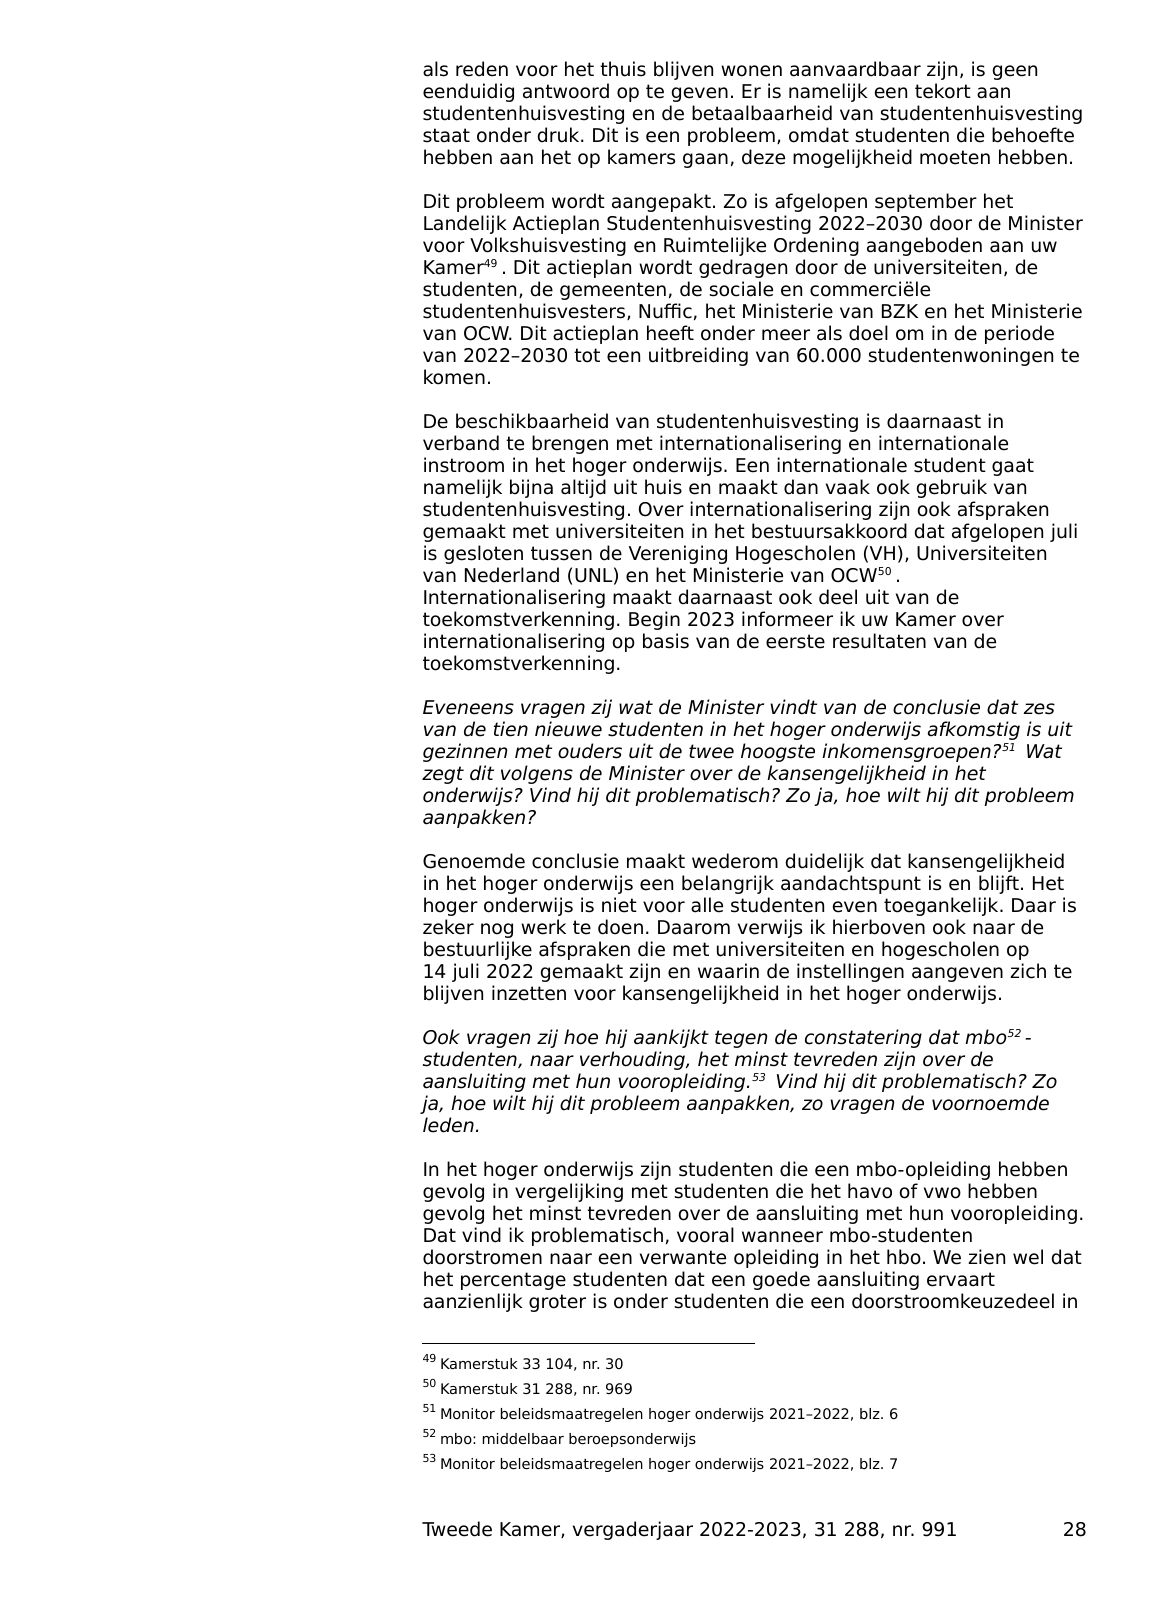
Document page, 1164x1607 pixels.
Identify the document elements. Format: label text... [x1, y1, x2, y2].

text Monitor beleidsmaatregelen hoger onderwijs 2021–2022, blz. 6 [422, 1402, 1087, 1424]
text Genoemde conclusie maakt wederom duidelijk dat kansengelijkheid in het hoger onderwijs een belangrijk aandachtspunt is en blijft. Het hoger onderwijs is niet voor alle studenten even toegankelijk. Daar is zeker nog werk te doen. Daarom verwijs ik hierboven ook naar de bestuurlijke afspraken die met universiteiten en hogescholen op 14 juli 2022 gemaakt zijn en waarin de instellingen aangeven zich te blijven inzetten voor kansengelijkheid in het hoger onderwijs. [422, 851, 1087, 1005]
text Kamerstuk 33 104, nr. 30 [422, 1352, 1087, 1374]
text In het hoger onderwijs zijn studenten die een mbo-opleiding hebben gevolg in vergelijking met studenten die het havo of vwo hebben gevolg het minst tevreden over de aansluiting met hun vooropleiding. Dat vind ik problematisch, vooral wanneer mbo-studenten doorstromen naar een verwante opleiding in het hbo. We zien wel dat het percentage studenten dat een goede aansluiting ervaart aanzienlijk groter is onder studenten die een doorstroomkeuzedeel in [422, 1159, 1087, 1313]
text Ook vragen zij hoe hij aankijkt tegen de constatering dat mbo-studenten, naar verhouding, het minst tevreden zijn over de aansluiting met hun vooropleiding. Vind hij dit problematisch? Zo ja, hoe wilt hij dit probleem aanpakken, zo vragen de voornoemde leden. [422, 1027, 1087, 1137]
text mbo: middelbaar beroepsonderwijs [422, 1427, 1087, 1449]
text Dit probleem wordt aangepakt. Zo is afgelopen september het Landelijk Actieplan Studentenhuisvesting 2022–2030 door de Minister voor Volkshuisvesting en Ruimtelijke Ordening aangeboden aan uw Kamer. Dit actieplan wordt gedragen door de universiteiten, de studenten, de gemeenten, de sociale en commerciële studentenhuisvesters, Nuffic, het Ministerie van BZK en het Ministerie van OCW. Dit actieplan heeft onder meer als doel om in de periode van 2022–2030 tot een uitbreiding van 60.000 studentenwoningen te komen. [422, 191, 1087, 389]
text Kamerstuk 31 288, nr. 969 [422, 1377, 1087, 1399]
text Eveneens vragen zij wat de Minister vindt van de conclusie dat zes van de tien nieuwe studenten in het hoger onderwijs afkomstig is uit gezinnen met ouders uit de twee hoogste inkomensgroepen? Wat zegt dit volgens de Minister over de kansengelijkheid in het onderwijs? Vind hij dit problematisch? Zo ja, hoe wilt hij dit probleem aanpakken? [422, 697, 1087, 829]
text De beschikbaarheid van studentenhuisvesting is daarnaast in verband te brengen met internationalisering en internationale instroom in het hoger onderwijs. Een internationale student gaat namelijk bijna altijd uit huis en maakt dan vaak ook gebruik van studentenhuisvesting. Over internationalisering zijn ook afspraken gemaakt met universiteiten in het bestuursakkoord dat afgelopen juli is gesloten tussen de Vereniging Hogescholen (VH), Universiteiten van Nederland (UNL) en het Ministerie van OCW. Internationalisering maakt daarnaast ook deel uit van de toekomstverkenning. Begin 2023 informeer ik uw Kamer over internationalisering op basis van de eerste resultaten van de toekomstverkenning. [422, 411, 1087, 675]
text Monitor beleidsmaatregelen hoger onderwijs 2021–2022, blz. 7 [422, 1452, 1087, 1474]
text als reden voor het thuis blijven wonen aanvaardbaar zijn, is geen eenduidig antwoord op te geven. Er is namelijk een tekort aan studentenhuisvesting en de betaalbaarheid van studentenhuisvesting staat onder druk. Dit is een probleem, omdat studenten die behoefte hebben aan het op kamers gaan, deze mogelijkheid moeten hebben. [422, 59, 1087, 169]
